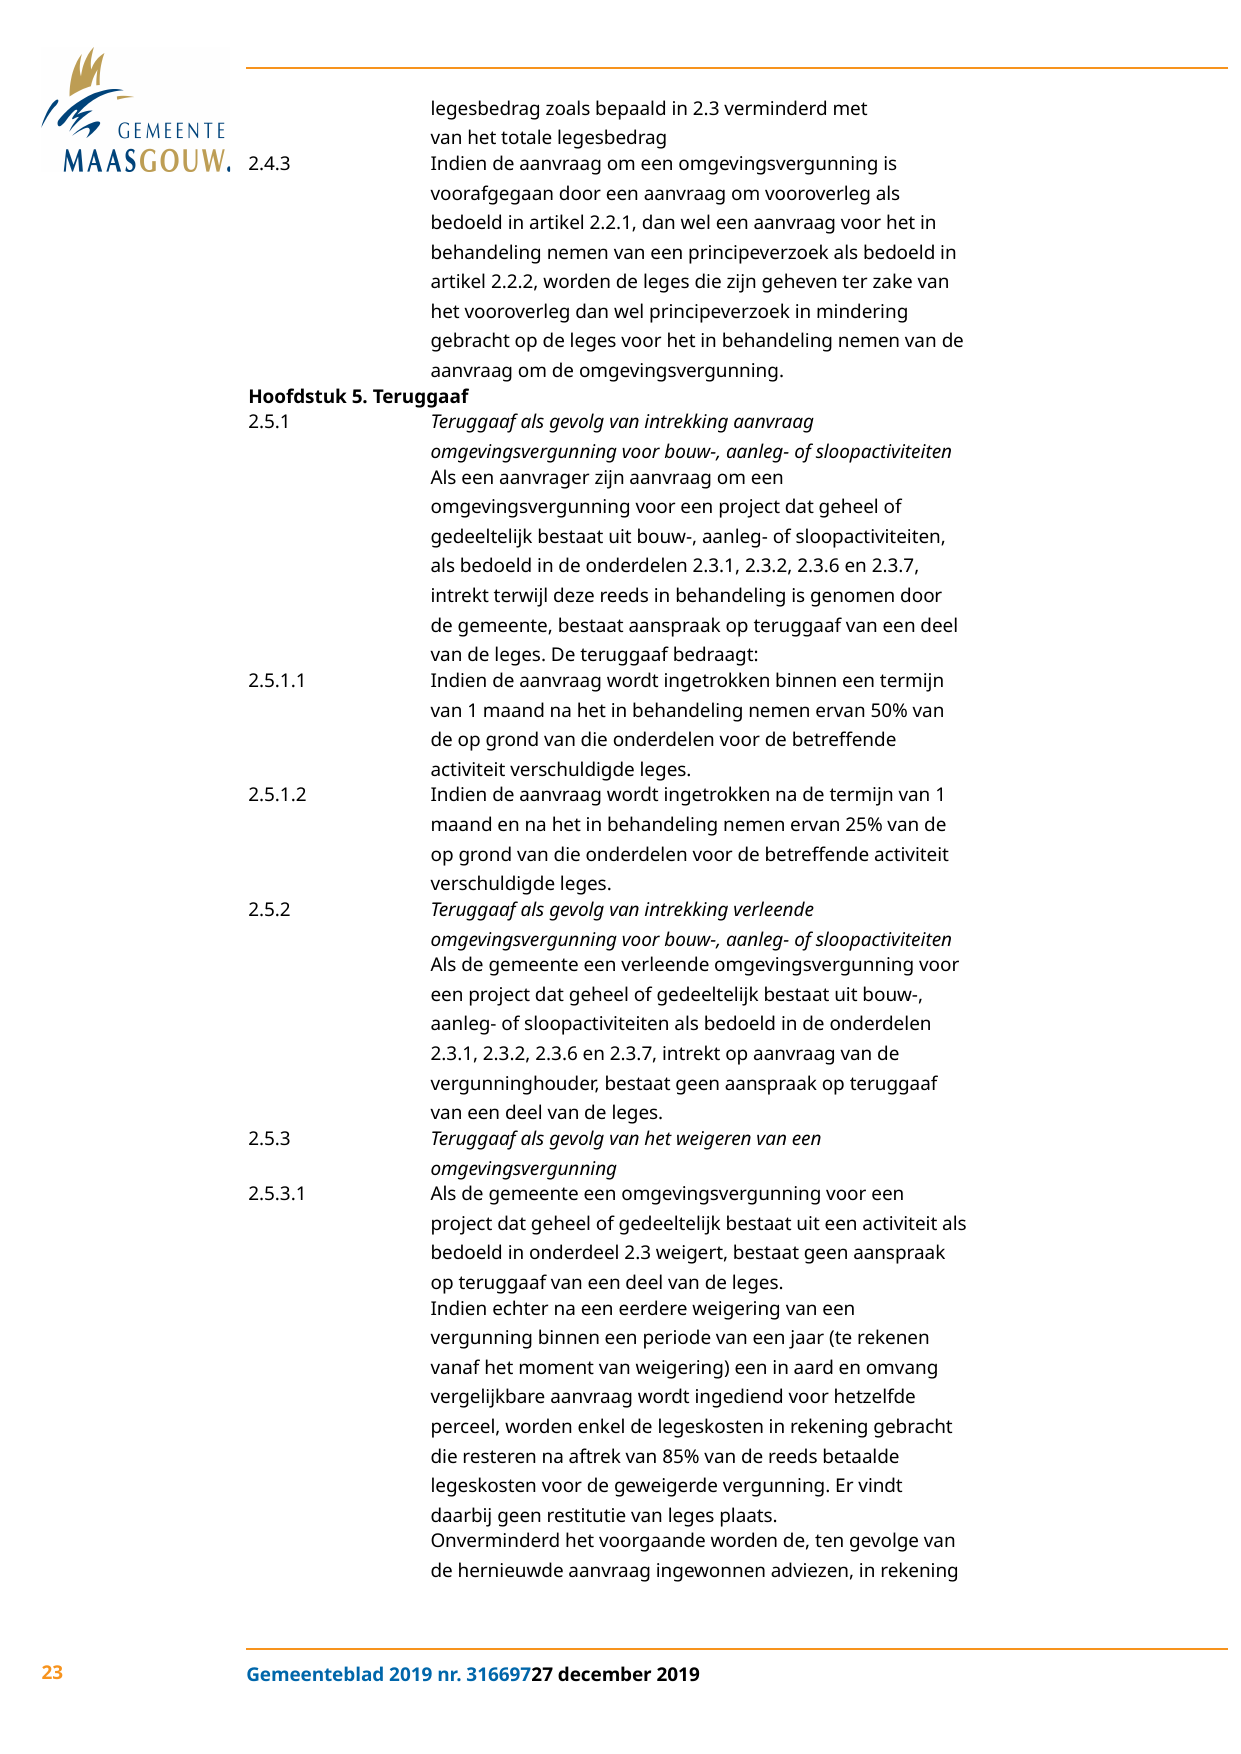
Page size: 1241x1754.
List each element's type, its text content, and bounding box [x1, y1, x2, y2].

table_cell [969, 1125, 1152, 1180]
table_cell [969, 150, 1152, 383]
table_cell Indien de aanvraag wordt ingetrokken binnen een termijn van 1 maand na het in behandeling nemen ervan 50% van de op grond van die onderdelen voor de betreffende activiteit verschuldigde leges. [430, 667, 969, 782]
table_cell 2.5.3.1 [248, 1180, 430, 1295]
table_cell [969, 464, 1152, 667]
table_cell Als de gemeente een verleende omgevingsvergunning voor een project dat geheel of gedeeltelijk bestaat uit bouw-, aanleg- of sloopactiviteiten als bedoeld in de onderdelen 2.3.1, 2.3.2, 2.3.6 en 2.3.7, intrekt op aanvraag van de vergunninghouder, bestaat geen aanspraak op teruggaaf van een deel van de leges. [430, 951, 969, 1125]
table_cell Indien echter na een eerdere weigering van een vergunning binnen een periode van een jaar (te rekenen vanaf het moment van weigering) een in aard en omvang vergelijkbare aanvraag wordt ingediend voor hetzelfde perceel, worden enkel de legeskosten in rekening gebracht die resteren na aftrek van 85% van de reeds betaalde legeskosten voor de geweigerde vergunning. Er vindt daarbij geen restitutie van leges plaats. [430, 1295, 969, 1528]
table_cell Indien de aanvraag om een omgevingsvergunning is voorafgegaan door een aanvraag om vooroverleg als bedoeld in artikel 2.2.1, dan wel een aanvraag voor het in behandeling nemen van een principeverzoek als bedoeld in artikel 2.2.2, worden de leges die zijn geheven ter zake van het vooroverleg dan wel principeverzoek in mindering gebracht op de leges voor het in behandeling nemen van de aanvraag om de omgevingsvergunning. [430, 150, 969, 383]
table_cell [969, 95, 1152, 150]
picture [41, 47, 231, 172]
table_cell Teruggaaf als gevolg van intrekking aanvraag omgevingsvergunning voor bouw-, aanleg- of sloopactiviteiten [430, 409, 969, 464]
table_cell Onverminderd het voorgaande worden de, ten gevolge van de hernieuwde aanvraag ingewonnen adviezen, in rekening [430, 1528, 969, 1583]
table_cell [969, 896, 1152, 951]
table_cell [969, 409, 1152, 464]
table_cell 2.5.1.1 [248, 667, 430, 782]
table_cell [248, 951, 430, 1125]
table_cell [969, 1295, 1152, 1528]
table_cell 2.4.3 [248, 150, 430, 383]
table_cell [969, 1528, 1152, 1583]
table_cell 2.5.1.2 [248, 782, 430, 896]
table_cell 2.5.3 [248, 1125, 430, 1180]
table_cell Hoofdstuk 5. Teruggaaf [248, 383, 1152, 409]
table_cell Teruggaaf als gevolg van het weigeren van een omgevingsvergunning [430, 1125, 969, 1180]
table_cell [248, 1528, 430, 1583]
table_cell [248, 1295, 430, 1528]
table_cell [969, 667, 1152, 782]
table_cell 2.5.1 [248, 409, 430, 464]
table_cell [248, 95, 430, 150]
table_cell Teruggaaf als gevolg van intrekking verleende omgevingsvergunning voor bouw-, aanleg- of sloopactiviteiten [430, 896, 969, 951]
table_cell [969, 951, 1152, 1125]
table_cell 2.5.2 [248, 896, 430, 951]
table_cell [969, 782, 1152, 896]
table_cell [248, 464, 430, 667]
table_cell Indien de aanvraag wordt ingetrokken na de termijn van 1 maand en na het in behandeling nemen ervan 25% van de op grond van die onderdelen voor de betreffende activiteit verschuldigde leges. [430, 782, 969, 896]
table_cell legesbedrag zoals bepaald in 2.3 verminderd met van het totale legesbedrag [430, 95, 969, 150]
table_cell [969, 1180, 1152, 1295]
table_cell Als een aanvrager zijn aanvraag om een omgevingsvergunning voor een project dat geheel of gedeeltelijk bestaat uit bouw-, aanleg- of sloopactiviteiten, als bedoeld in de onderdelen 2.3.1, 2.3.2, 2.3.6 en 2.3.7, intrekt terwijl deze reeds in behandeling is genomen door de gemeente, bestaat aanspraak op teruggaaf van een deel van de leges. De teruggaaf bedraagt: [430, 464, 969, 667]
table_cell Als de gemeente een omgevingsvergunning voor een project dat geheel of gedeeltelijk bestaat uit een activiteit als bedoeld in onderdeel 2.3 weigert, bestaat geen aanspraak op teruggaaf van een deel van de leges. [430, 1180, 969, 1295]
